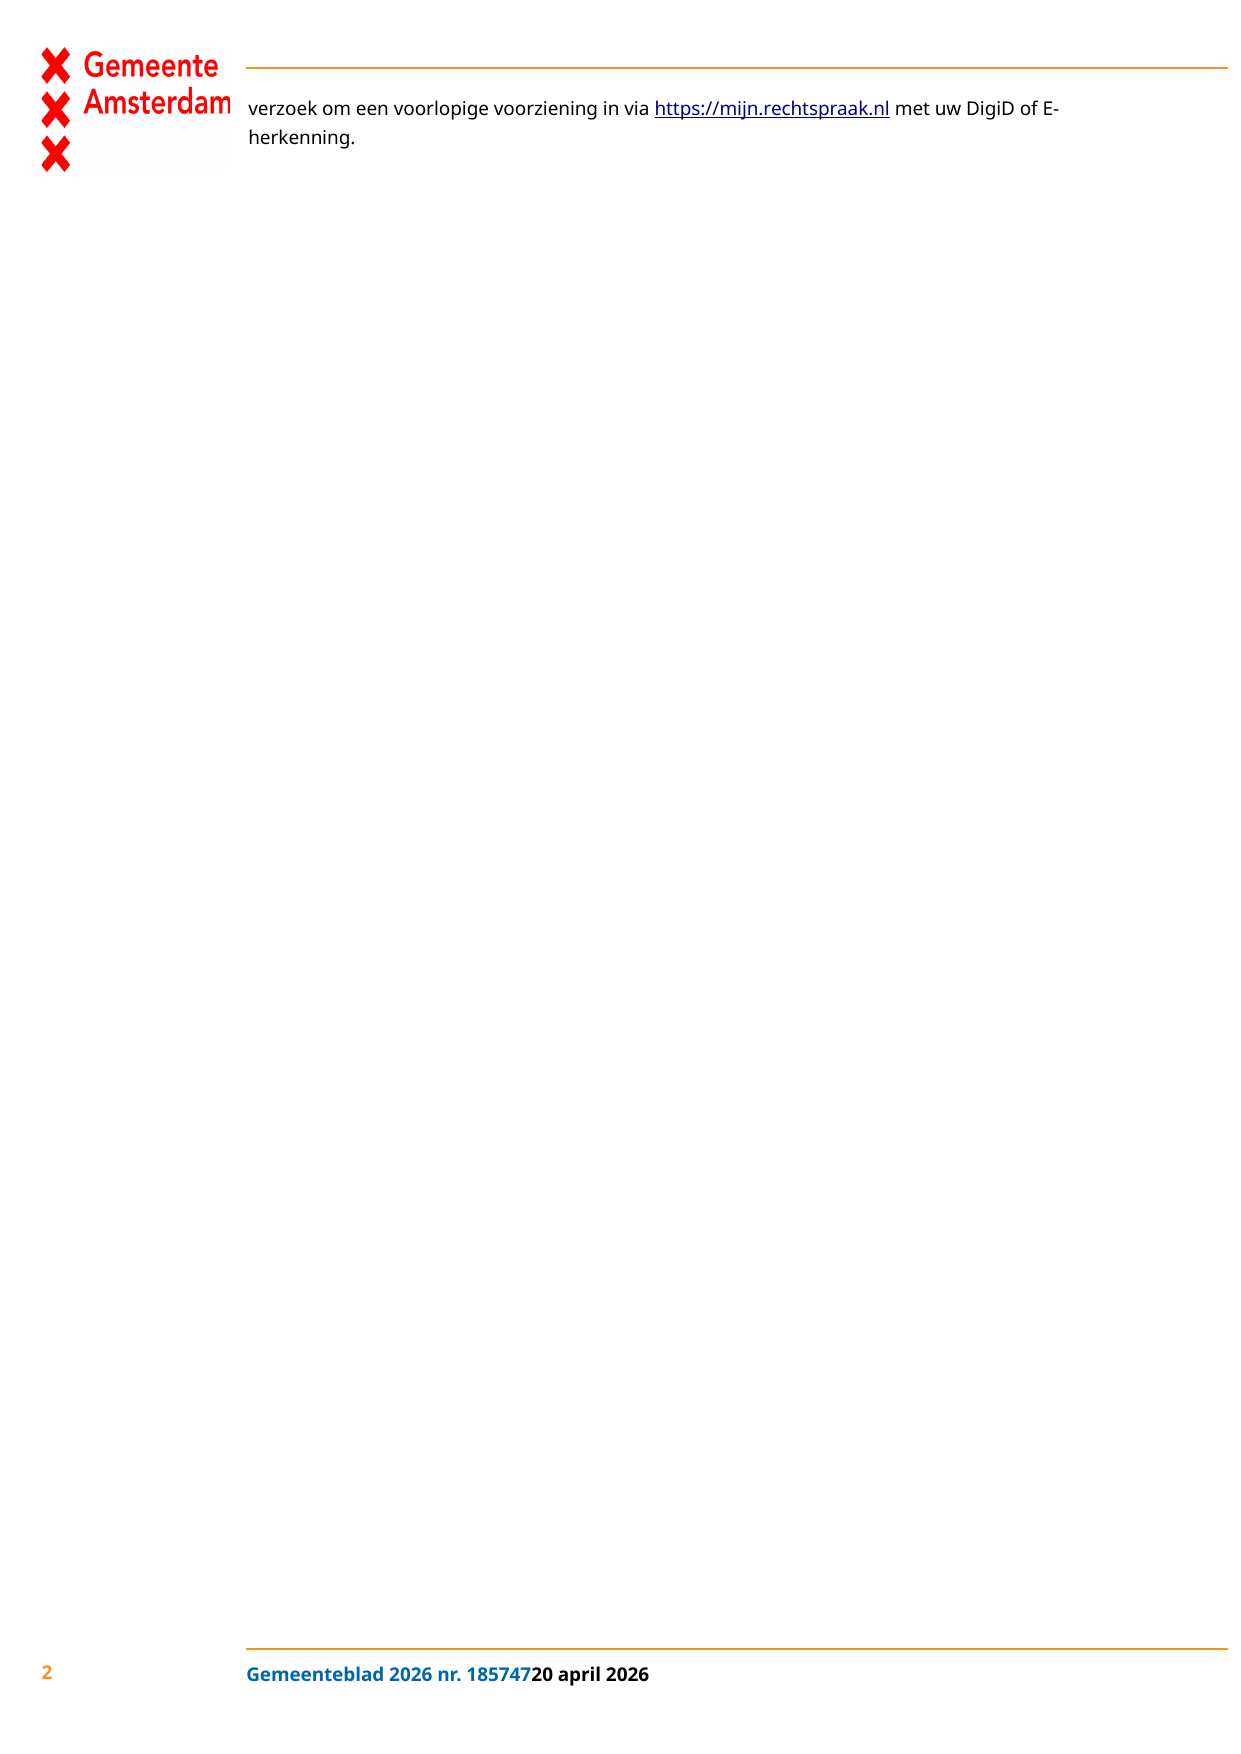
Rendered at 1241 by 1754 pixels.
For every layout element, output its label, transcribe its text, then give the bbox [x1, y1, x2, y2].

picture [41, 47, 231, 172]
text verzoek om een voorlopige voorziening in via https://mijn.rechtspraak.nl met uw DigiD of E-herkenning. [248, 95, 1152, 150]
